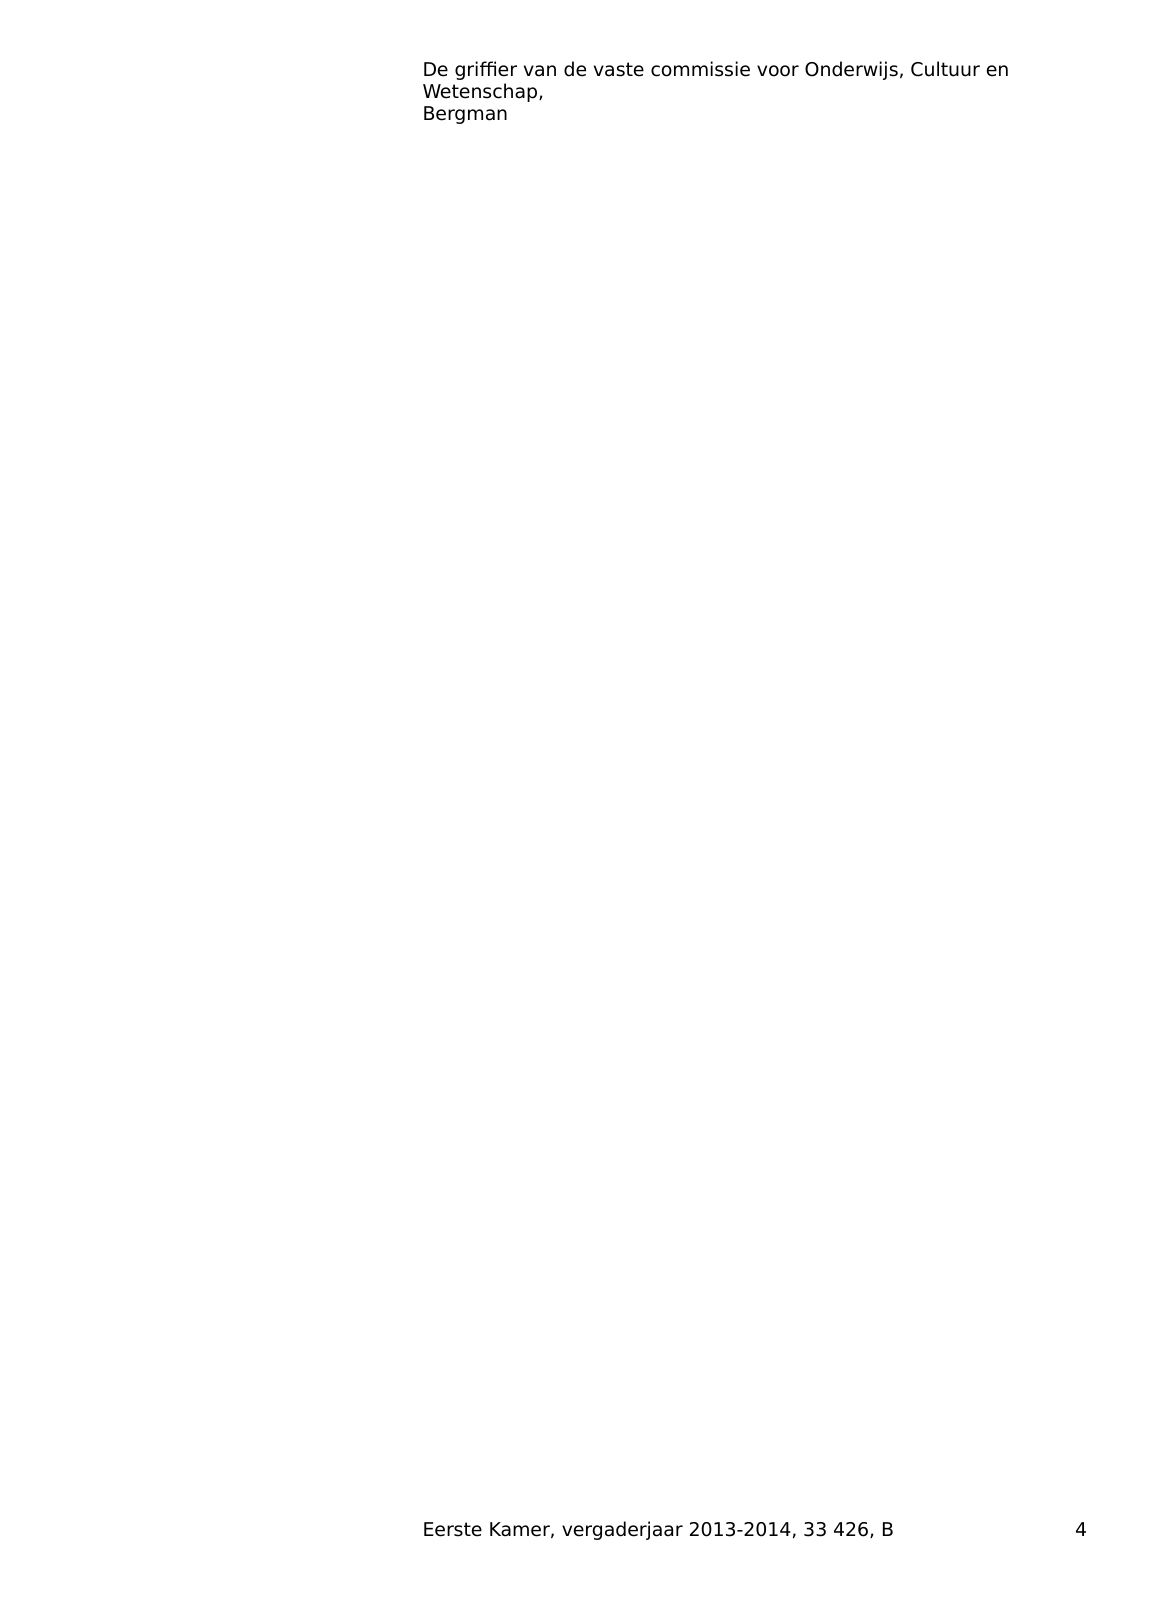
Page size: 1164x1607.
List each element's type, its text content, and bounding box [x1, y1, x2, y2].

text De griffier van de vaste commissie voor Onderwijs, Cultuur en Wetenschap, Bergman [422, 59, 1087, 125]
